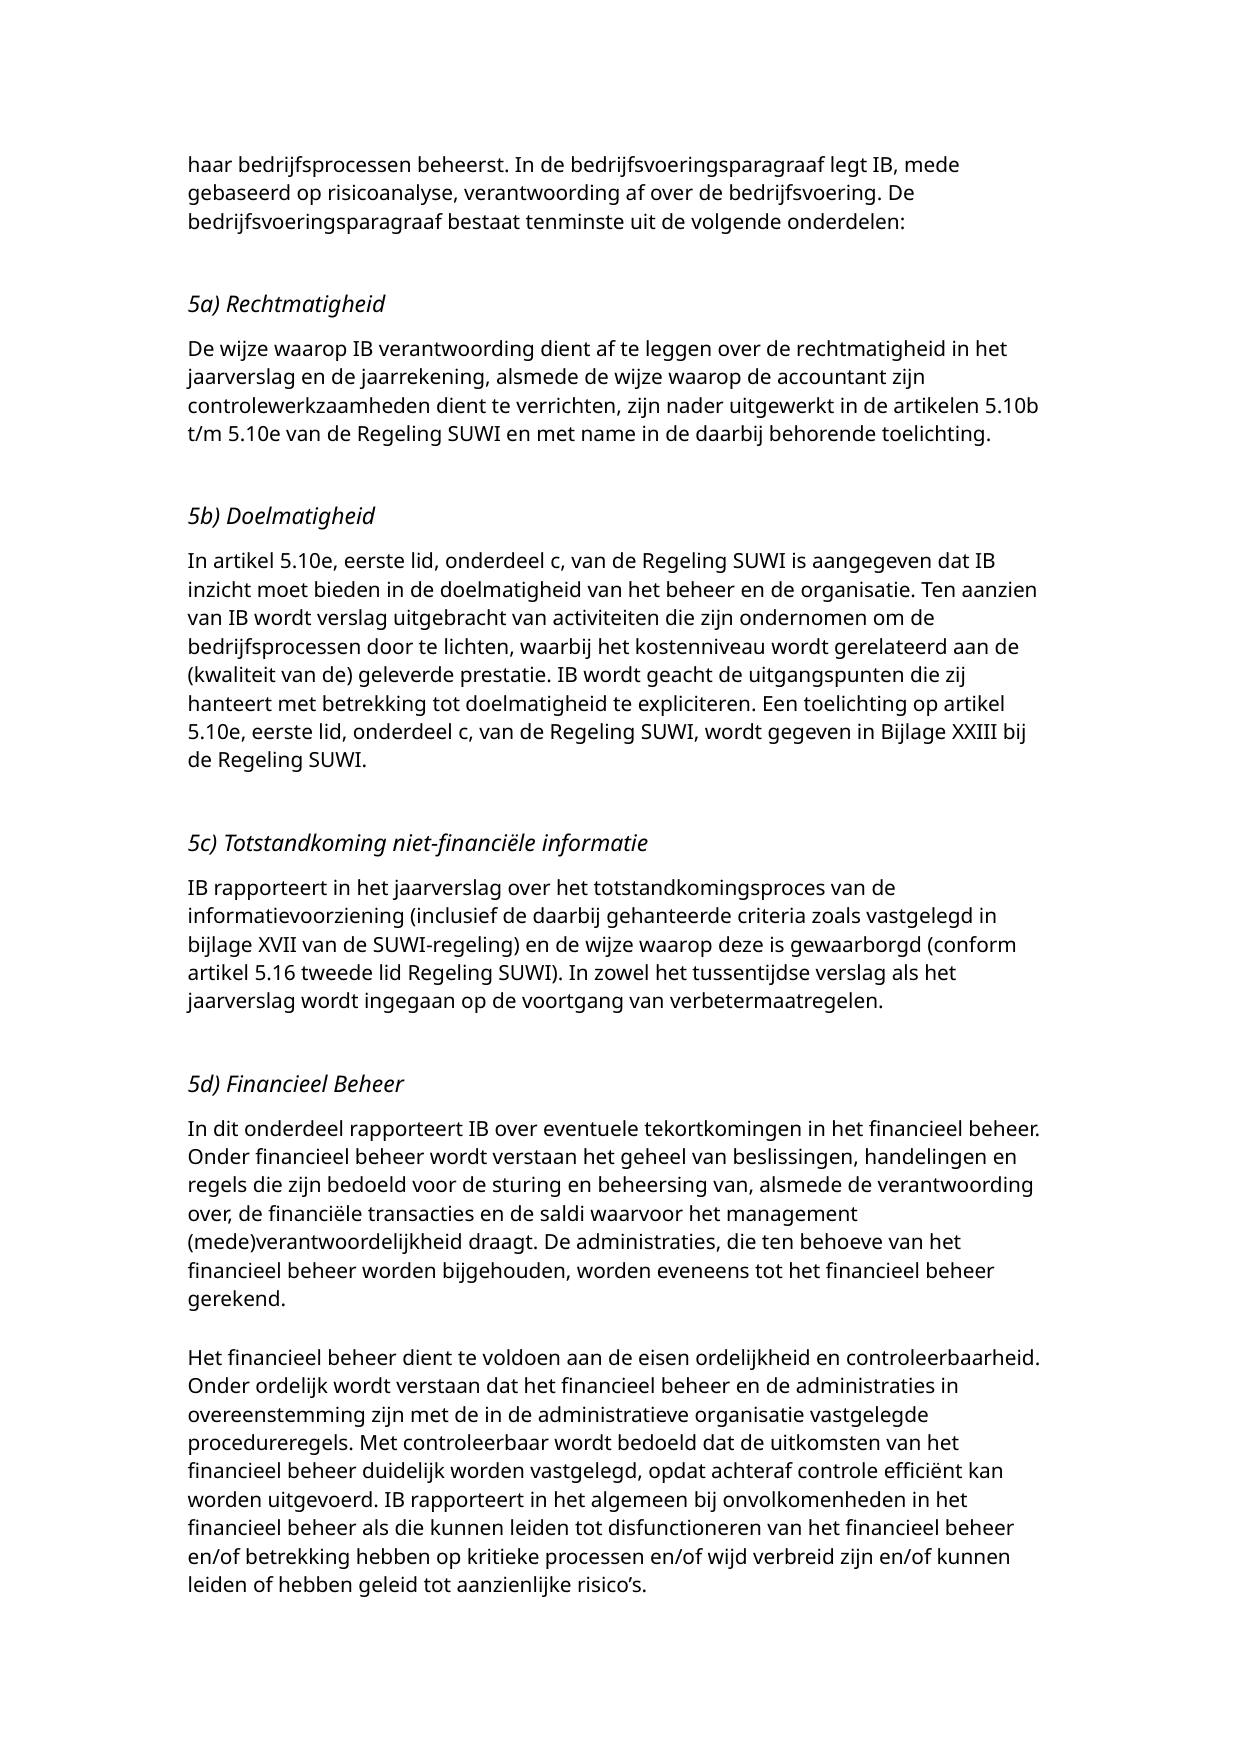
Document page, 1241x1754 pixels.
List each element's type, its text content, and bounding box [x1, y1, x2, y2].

subtitle 5d) Financieel Beheer [187, 1067, 1053, 1099]
text De wijze waarop IB verantwoording dient af te leggen over de rechtmatigheid in het jaarverslag en de jaarrekening, alsmede de wijze waarop de accountant zijn controlewerkzaamheden dient te verrichten, zijn nader uitgewerkt in de artikelen 5.10b t/m 5.10e van de Regeling SUWI en met name in de daarbij behorende toelichting. [187, 334, 1053, 448]
subtitle 5b) Doelmatigheid [187, 500, 1053, 532]
subtitle 5c) Totstandkoming niet-financiële informatie [187, 827, 1053, 858]
text haar bedrijfsprocessen beheerst. In de bedrijfsvoeringsparagraaf legt IB, mede gebaseerd op risicoanalyse, verantwoording af over de bedrijfsvoering. De bedrijfsvoeringsparagraaf bestaat tenminste uit de volgende onderdelen: [187, 150, 1053, 235]
text In artikel 5.10e, eerste lid, onderdeel c, van de Regeling SUWI is aangegeven dat IB inzicht moet bieden in de doelmatigheid van het beheer en de organisatie. Ten aanzien van IB wordt verslag uitgebracht van activiteiten die zijn ondernomen om de bedrijfsprocessen door te lichten, waarbij het kostenniveau wordt gerelateerd aan de (kwaliteit van de) geleverde prestatie. IB wordt geacht de uitgangspunten die zij hanteert met betrekking tot doelmatigheid te expliciteren. Een toelichting op artikel 5.10e, eerste lid, onderdeel c, van de Regeling SUWI, wordt gegeven in Bijlage XXIII bij de Regeling SUWI. [187, 547, 1053, 774]
text Onder ordelijk wordt verstaan dat het financieel beheer en de administraties in overeenstemming zijn met de in de administratieve organisatie vastgelegde procedureregels. Met controleerbaar wordt bedoeld dat de uitkomsten van het financieel beheer duidelijk worden vastgelegd, opdat achteraf controle efficiënt kan worden uitgevoerd. IB rapporteert in het algemeen bij onvolkomenheden in het financieel beheer als die kunnen leiden tot disfunctioneren van het financieel beheer en/of betrekking hebben op kritieke processen en/of wijd verbreid zijn en/of kunnen leiden of hebben geleid tot aanzienlijke risico’s. [187, 1371, 1053, 1599]
text IB rapporteert in het jaarverslag over het totstandkomingsproces van de informatievoorziening (inclusief de daarbij gehanteerde criteria zoals vastgelegd in bijlage XVII van de SUWI-regeling) en de wijze waarop deze is gewaarborgd (conform artikel 5.16 tweede lid Regeling SUWI). In zowel het tussentijdse verslag als het jaarverslag wordt ingegaan op de voortgang van verbetermaatregelen. [187, 873, 1053, 1015]
text Het financieel beheer dient te voldoen aan de eisen ordelijkheid en controleerbaarheid. [187, 1343, 1053, 1371]
text In dit onderdeel rapporteert IB over eventuele tekortkomingen in het financieel beheer. Onder financieel beheer wordt verstaan het geheel van beslissingen, handelingen en regels die zijn bedoeld voor de sturing en beheersing van, alsmede de verantwoording over, de financiële transacties en de saldi waarvoor het management (mede)verantwoordelijkheid draagt. De administraties, die ten behoeve van het financieel beheer worden bijgehouden, worden eveneens tot het financieel beheer gerekend. [187, 1114, 1053, 1313]
subtitle 5a) Rechtmatigheid [187, 288, 1053, 319]
